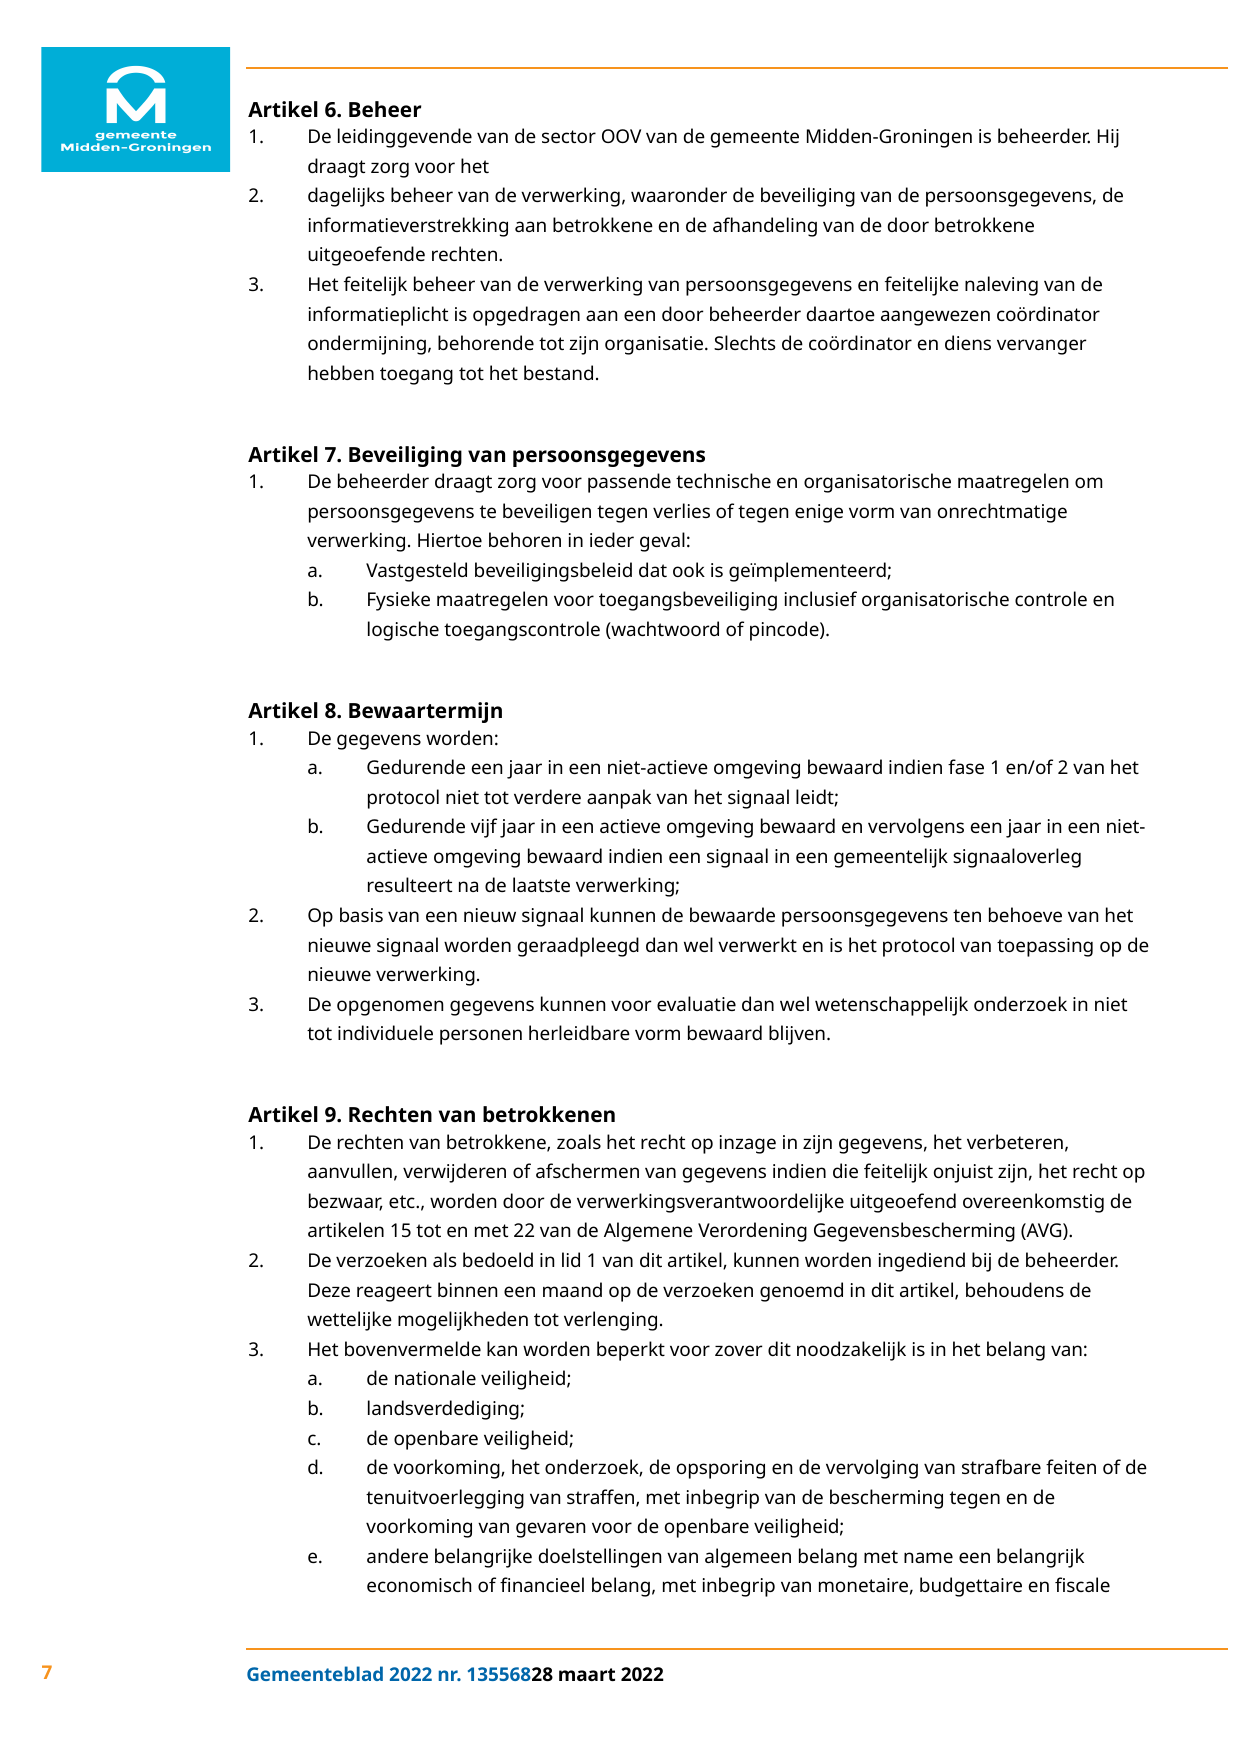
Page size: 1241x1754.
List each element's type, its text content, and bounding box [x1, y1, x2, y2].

list de openbare veiligheid; [307, 1425, 1152, 1451]
list dagelijks beheer van de verwerking, waaronder de beveiliging van de persoonsgegevens, de informatieverstrekking aan betrokkene en de afhandeling van de door betrokkene uitgeoefende rechten. [248, 182, 1152, 267]
list Gedurende een jaar in een niet-actieve omgeving bewaard indien fase 1 en/of 2 van het protocol niet tot verdere aanpak van het signaal leidt; [307, 754, 1152, 809]
list De beheerder draagt zorg voor passende technische en organisatorische maatregelen om persoonsgegevens te beveiligen tegen verlies of tegen enige vorm van onrechtmatige verwerking. Hiertoe behoren in ieder geval: [248, 468, 1152, 553]
picture [184, 146, 190, 153]
list De leidinggevende van de sector OOV van de gemeente Midden-Groningen is beheerder. Hij draagt zorg voor het [248, 123, 1152, 178]
list De opgenomen gegevens kunnen voor evaluatie dan wel wetenschappelijk onderzoek in niet tot individuele personen herleidbare vorm bewaard blijven. [248, 991, 1152, 1046]
list Gedurende vijf jaar in een actieve omgeving bewaard en vervolgens een jaar in een niet-actieve omgeving bewaard indien een signaal in een gemeentelijk signaaloverleg resulteert na de laatste verwerking; [307, 813, 1152, 898]
list Het feitelijk beheer van de verwerking van persoonsgegevens en feitelijke naleving van de informatieplicht is opgedragen aan een door beheerder daartoe aangewezen coördinator ondermijning, behorende tot zijn organisatie. Slechts de coördinator en diens vervanger hebben toegang tot het bestand. [248, 271, 1152, 386]
list andere belangrijke doelstellingen van algemeen belang met name een belangrijk economisch of financieel belang, met inbegrip van monetaire, budgettaire en fiscale [307, 1543, 1152, 1598]
list Fysieke maatregelen voor toegangsbeveiliging inclusief organisatorische controle en logische toegangscontrole (wachtwoord of pincode). [307, 587, 1152, 642]
list de nationale veiligheid; [307, 1366, 1152, 1391]
list de voorkoming, het onderzoek, de opsporing en de vervolging van strafbare feiten of de tenuitvoerlegging van straffen, met inbegrip van de bescherming tegen en de voorkoming van gevaren voor de openbare veiligheid; [307, 1454, 1152, 1539]
text Artikel 9. Rechten van betrokkenen [248, 1101, 1152, 1129]
text Artikel 8. Bewaartermijn [248, 696, 1152, 725]
list Op basis van een nieuw signaal kunnen de bewaarde persoonsgegevens ten behoeve van het nieuwe signaal worden geraadpleegd dan wel verwerkt en is het protocol van toepassing op de nieuwe verwerking. [248, 902, 1152, 987]
list De verzoeken als bedoeld in lid 1 van dit artikel, kunnen worden ingediend bij de beheerder. Deze reageert binnen een maand op de verzoeken genoemd in dit artikel, behoudens de wettelijke mogelijkheden tot verlenging. [248, 1247, 1152, 1332]
text Artikel 6. Beheer [248, 95, 1152, 123]
list landsverdediging; [307, 1395, 1152, 1421]
text Artikel 7. Beveiliging van persoonsgegevens [248, 440, 1152, 468]
picture [108, 66, 164, 82]
list De rechten van betrokkene, zoals het recht op inzage in zijn gegevens, het verbeteren, aanvullen, verwijderen of afschermen van gegevens indien die feitelijk onjuist zijn, het recht op bezwaar, etc., worden door de verwerkingsverantwoordelijke uitgeoefend overeenkomstig de artikelen 15 tot en met 22 van de Algemene Verordening Gegevensbescherming (AVG). [248, 1129, 1152, 1243]
list Vastgesteld beveiligingsbeleid dat ook is geïmplementeerd; [307, 557, 1152, 583]
list De gegevens worden: [248, 725, 1152, 750]
list Het bovenvermelde kan worden beperkt voor zover dit noodzakelijk is in het belang van: [248, 1336, 1152, 1362]
picture [107, 89, 165, 122]
